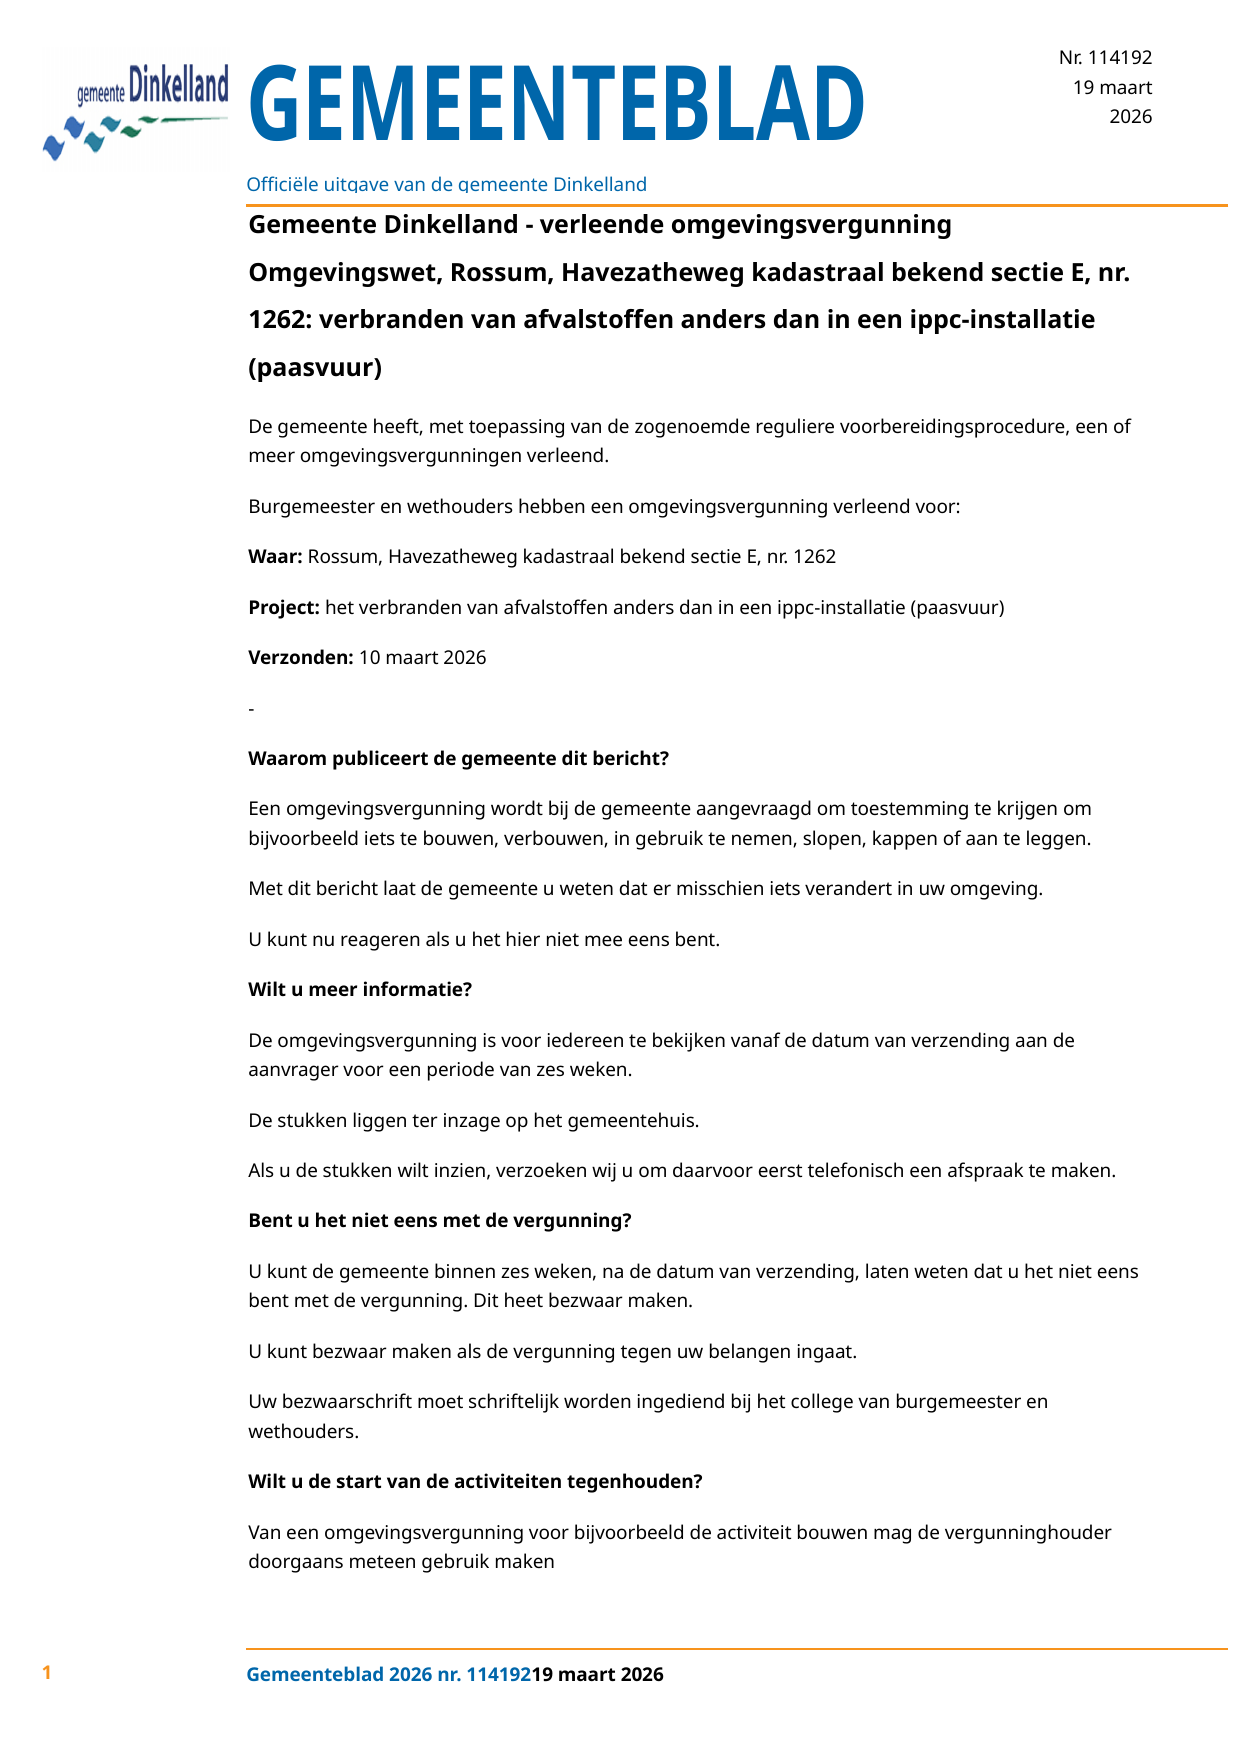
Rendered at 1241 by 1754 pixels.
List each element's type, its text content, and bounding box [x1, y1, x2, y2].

text Gemeente Dinkelland - verleende omgevingsvergunning Omgevingswet, Rossum, Havezatheweg kadastraal bekend sectie E, nr. 1262: verbranden van afvalstoffen anders dan in een ippc-installatie (paasvuur) [248, 207, 1152, 384]
text Een omgevingsvergunning wordt bij de gemeente aangevraagd om toestemming te krijgen om bijvoorbeeld iets te bouwen, verbouwen, in gebruik te nemen, slopen, kappen of aan te leggen. [248, 796, 1152, 851]
text Wilt u meer informatie? [248, 976, 1152, 1002]
picture [41, 47, 231, 172]
text Waar: Rossum, Havezatheweg kadastraal bekend sectie E, nr. 1262 [248, 543, 1152, 569]
text Als u de stukken wilt inzien, verzoeken wij u om daarvoor eerst telefonisch een afspraak te maken. [248, 1157, 1152, 1183]
text Burgemeester en wethouders hebben een omgevingsvergunning verleend voor: [248, 493, 1152, 519]
text U kunt de gemeente binnen zes weken, na de datum van verzending, laten weten dat u het niet eens bent met de vergunning. Dit heet bezwaar maken. [248, 1258, 1152, 1313]
text Van een omgevingsvergunning voor bijvoorbeeld de activiteit bouwen mag de vergunninghouder doorgaans meteen gebruik maken [248, 1519, 1152, 1574]
text Project: het verbranden van afvalstoffen anders dan in een ippc-installatie (paasvuur) [248, 594, 1152, 620]
text Wilt u de start van de activiteiten tegenhouden? [248, 1468, 1152, 1494]
text De omgevingsvergunning is voor iedereen te bekijken vanaf de datum van verzending aan de aanvrager voor een periode van zes weken. [248, 1027, 1152, 1082]
text Met dit bericht laat de gemeente u weten dat er misschien iets verandert in uw omgeving. [248, 876, 1152, 901]
text Bent u het niet eens met de vergunning? [248, 1208, 1152, 1233]
text De gemeente heeft, met toepassing van de zogenoemde reguliere voorbereidingsprocedure, een of meer omgevingsvergunningen verleend. [248, 413, 1152, 468]
text U kunt bezwaar maken als de vergunning tegen uw belangen ingaat. [248, 1338, 1152, 1364]
text U kunt nu reageren als u het hier niet mee eens bent. [248, 926, 1152, 952]
text Verzonden: 10 maart 2026 [248, 644, 1152, 670]
text Waarom publiceert de gemeente dit bericht? [248, 745, 1152, 771]
text Uw bezwaarschrift moet schriftelijk worden ingediend bij het college van burgemeester en wethouders. [248, 1388, 1152, 1444]
text - [248, 695, 1152, 721]
text De stukken liggen ter inzage op het gemeentehuis. [248, 1107, 1152, 1133]
